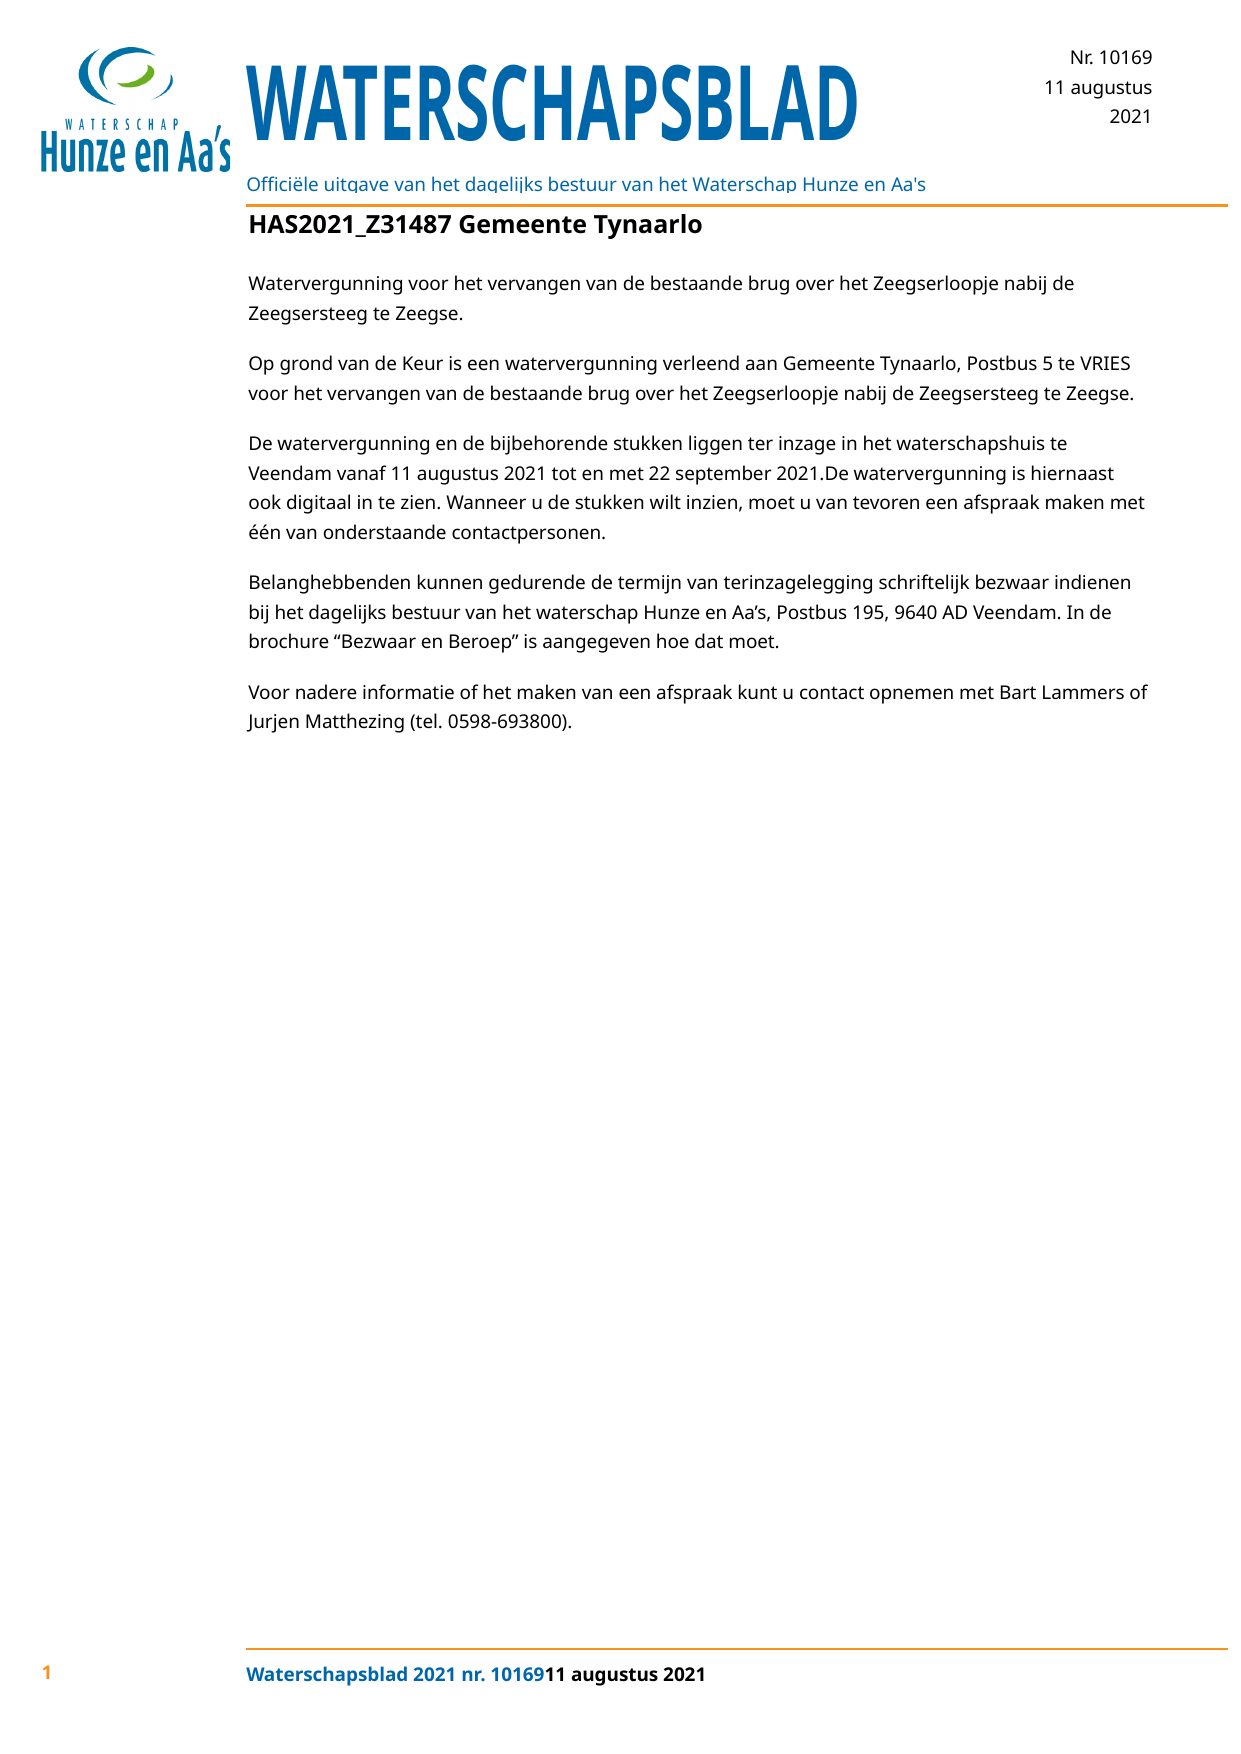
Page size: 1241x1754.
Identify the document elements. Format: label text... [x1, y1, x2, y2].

text De watervergunning en de bijbehorende stukken liggen ter inzage in het waterschapshuis te Veendam vanaf 11 augustus 2021 tot en met 22 september 2021.De watervergunning is hiernaast ook digitaal in te zien. Wanneer u de stukken wilt inzien, moet u van tevoren een afspraak maken met één van onderstaande contactpersonen. [248, 430, 1152, 545]
text Belanghebbenden kunnen gedurende de termijn van terinzagelegging schriftelijk bezwaar indienen bij het dagelijks bestuur van het waterschap Hunze en Aa’s, Postbus 195, 9640 AD Veendam. In de brochure “Bezwaar en Beroep” is aangegeven hoe dat moet. [248, 569, 1152, 654]
picture [47, 154, 51, 172]
picture [41, 47, 231, 172]
picture [183, 163, 191, 172]
text HAS2021_Z31487 Gemeente Tynaarlo [248, 207, 1152, 241]
picture [226, 145, 231, 156]
text Watervergunning voor het vervangen van de bestaande brug over het Zeegserloopje nabij de Zeegsersteeg te Zeegse. [248, 270, 1152, 326]
text Voor nadere informatie of het maken van een afspraak kunt u contact opnemen met Bart Lammers of Jurjen Matthezing (tel. 0598-693800). [248, 679, 1152, 734]
text Op grond van de Keur is een watervergunning verleend aan Gemeente Tynaarlo, Postbus 5 te VRIES voor het vervangen van de bestaande brug over het Zeegserloopje nabij de Zeegsersteeg te Zeegse. [248, 350, 1152, 406]
